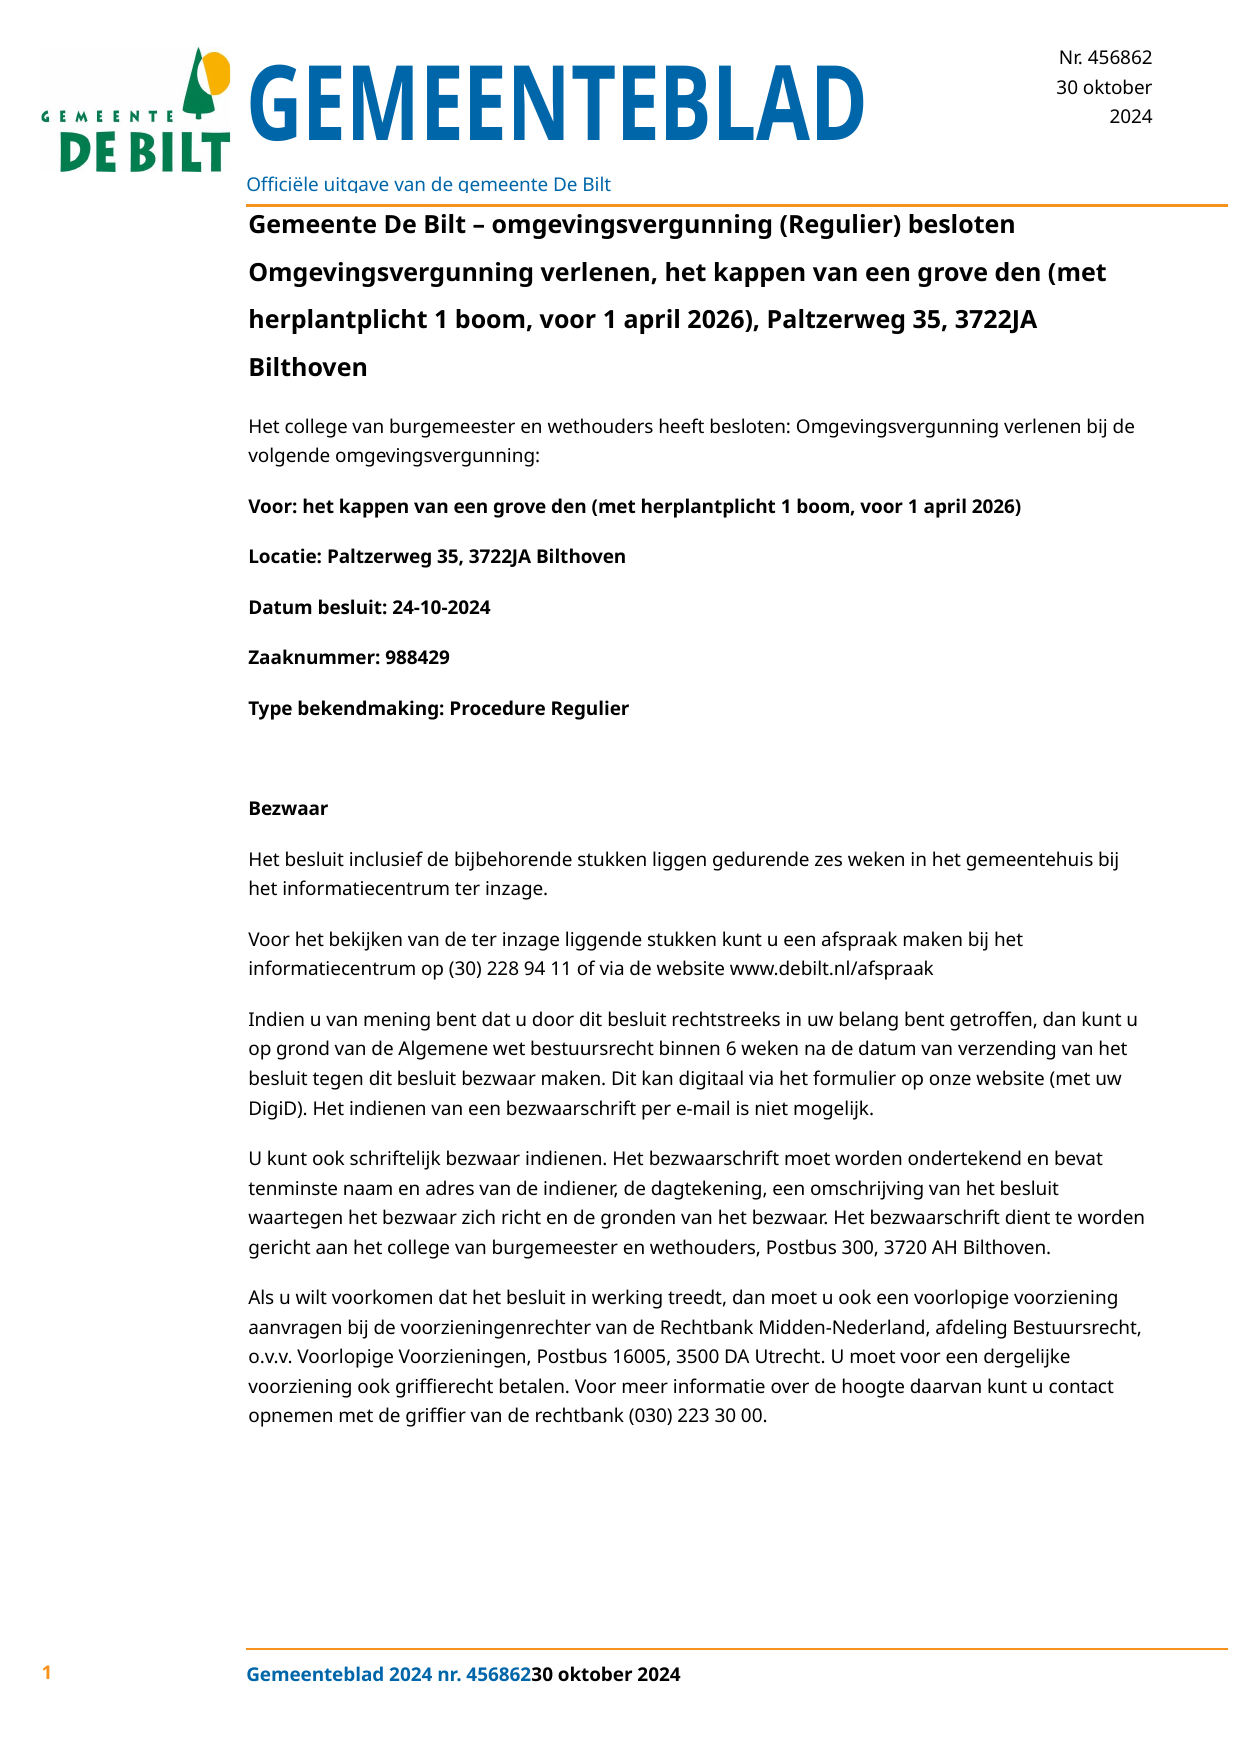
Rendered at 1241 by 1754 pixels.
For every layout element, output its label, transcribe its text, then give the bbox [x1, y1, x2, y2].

text Voor: het kappen van een grove den (met herplantplicht 1 boom, voor 1 april 2026) [248, 493, 1152, 519]
text Indien u van mening bent dat u door dit besluit rechtstreeks in uw belang bent getroffen, dan kunt u op grond van de Algemene wet bestuursrecht binnen 6 weken na de datum van verzending van het besluit tegen dit besluit bezwaar maken. Dit kan digitaal via het formulier op onze website (met uw DigiD). Het indienen van een bezwaarschrift per e-mail is niet mogelijk. [248, 1006, 1152, 1121]
text Datum besluit: 24-10-2024 [248, 594, 1152, 620]
text U kunt ook schriftelijk bezwaar indienen. Het bezwaarschrift moet worden ondertekend en bevat tenminste naam en adres van de indiener, de dagtekening, een omschrijving van het besluit waartegen het bezwaar zich richt en de gronden van het bezwaar. Het bezwaarschrift dient te worden gericht aan het college van burgemeester en wethouders, Postbus 300, 3720 AH Bilthoven. [248, 1145, 1152, 1260]
text Type bekendmaking: Procedure Regulier [248, 695, 1152, 721]
text Voor het bekijken van de ter inzage liggende stukken kunt u een afspraak maken bij het informatiecentrum op (30) 228 94 11 of via de website www.debilt.nl/afspraak [248, 926, 1152, 981]
text Als u wilt voorkomen dat het besluit in werking treedt, dan moet u ook een voorlopige voorziening aanvragen bij de voorzieningenrechter van de Rechtbank Midden-Nederland, afdeling Bestuursrecht, o.v.v. Voorlopige Voorzieningen, Postbus 16005, 3500 DA Utrecht. U moet voor een dergelijke voorziening ook griffierecht betalen. Voor meer informatie over de hoogte daarvan kunt u contact opnemen met de griffier van de rechtbank (030) 223 30 00. [248, 1284, 1152, 1428]
text Het college van burgemeester en wethouders heeft besloten: Omgevingsvergunning verlenen bij de volgende omgevingsvergunning: [248, 413, 1152, 468]
picture [41, 47, 231, 172]
text Bezwaar [248, 796, 1152, 821]
text Het besluit inclusief de bijbehorende stukken liggen gedurende zes weken in het gemeentehuis bij het informatiecentrum ter inzage. [248, 846, 1152, 901]
text Gemeente De Bilt – omgevingsvergunning (Regulier) besloten Omgevingsvergunning verlenen, het kappen van een grove den (met herplantplicht 1 boom, voor 1 april 2026), Paltzerweg 35, 3722JA Bilthoven [248, 207, 1152, 384]
text Zaaknummer: 988429 [248, 644, 1152, 670]
text Locatie: Paltzerweg 35, 3722JA Bilthoven [248, 543, 1152, 569]
